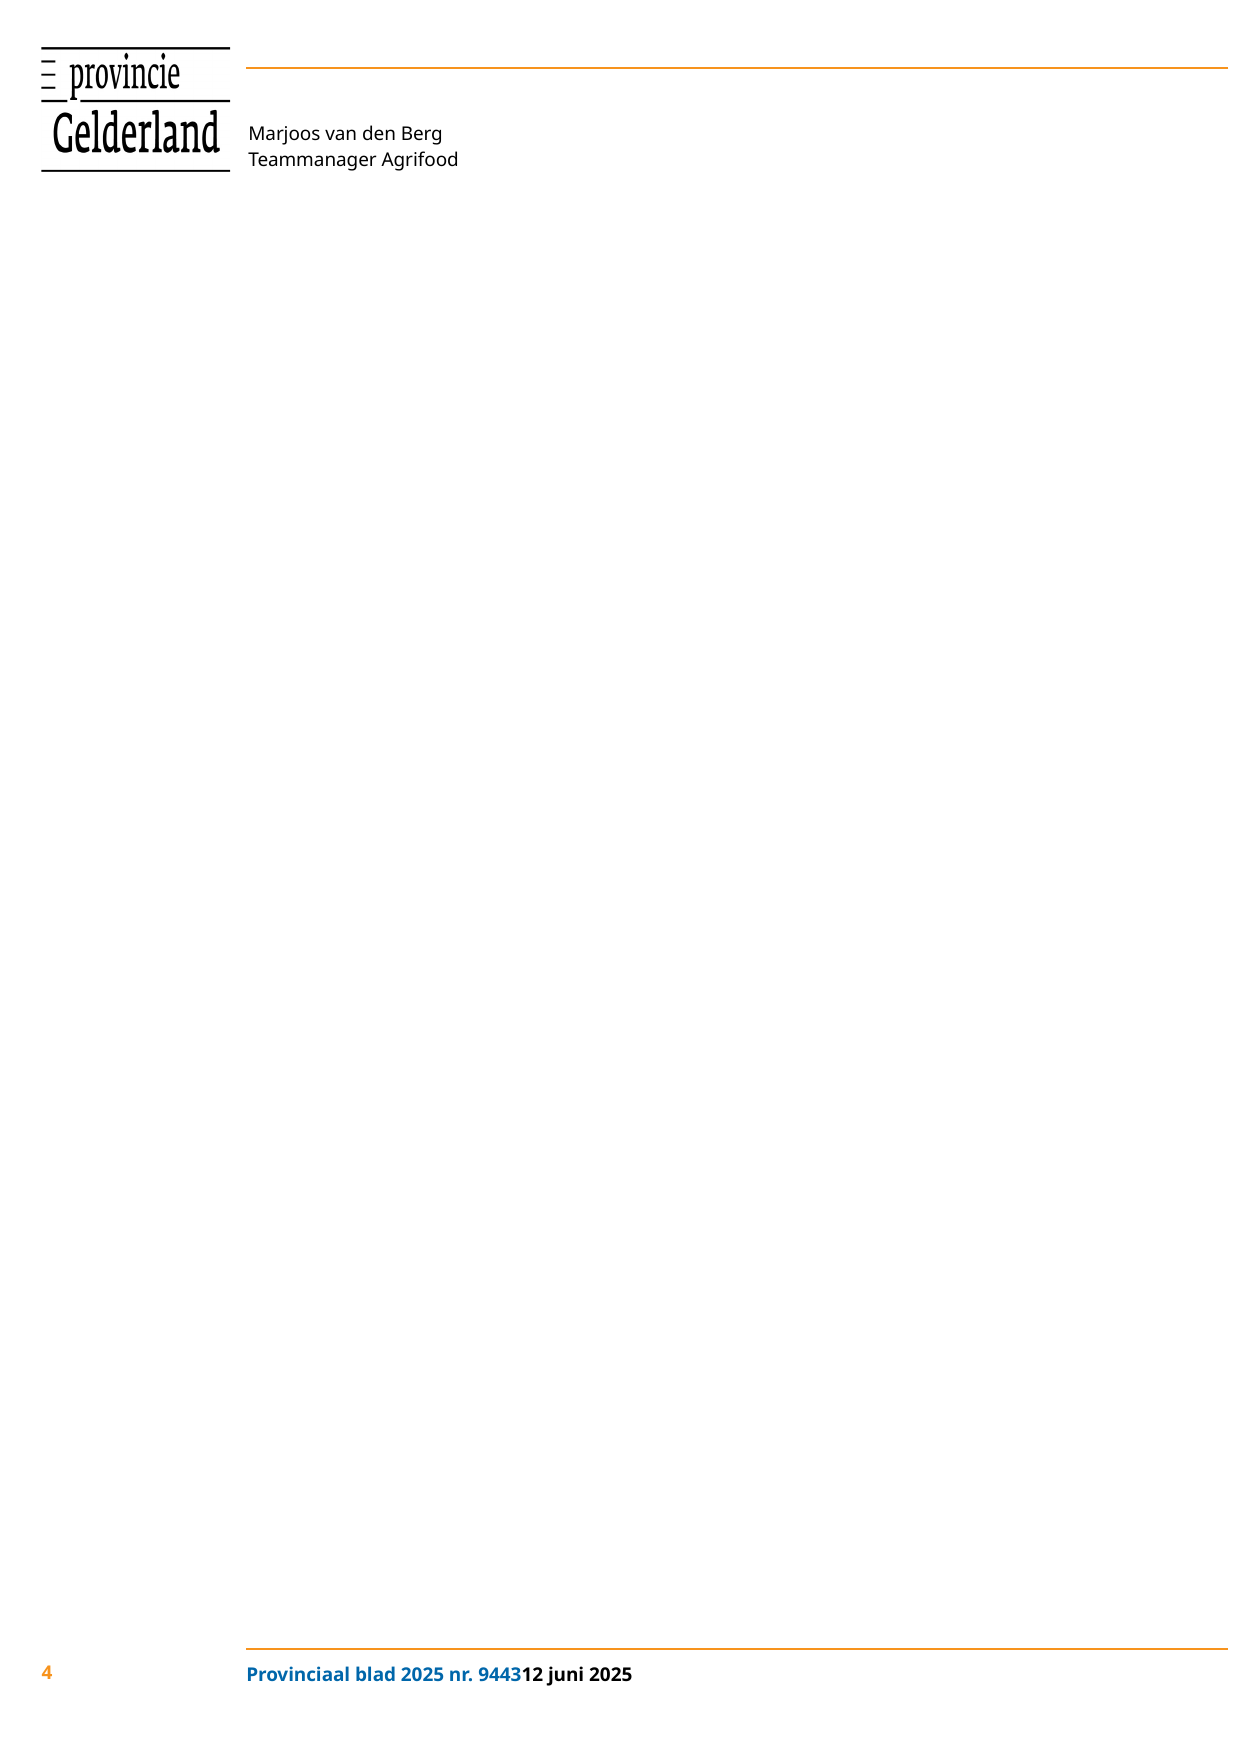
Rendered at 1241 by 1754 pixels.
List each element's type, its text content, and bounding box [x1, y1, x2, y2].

text Marjoos van den Berg [248, 121, 1152, 146]
text Teammanager Agrifood [248, 146, 1152, 172]
picture [41, 47, 231, 172]
